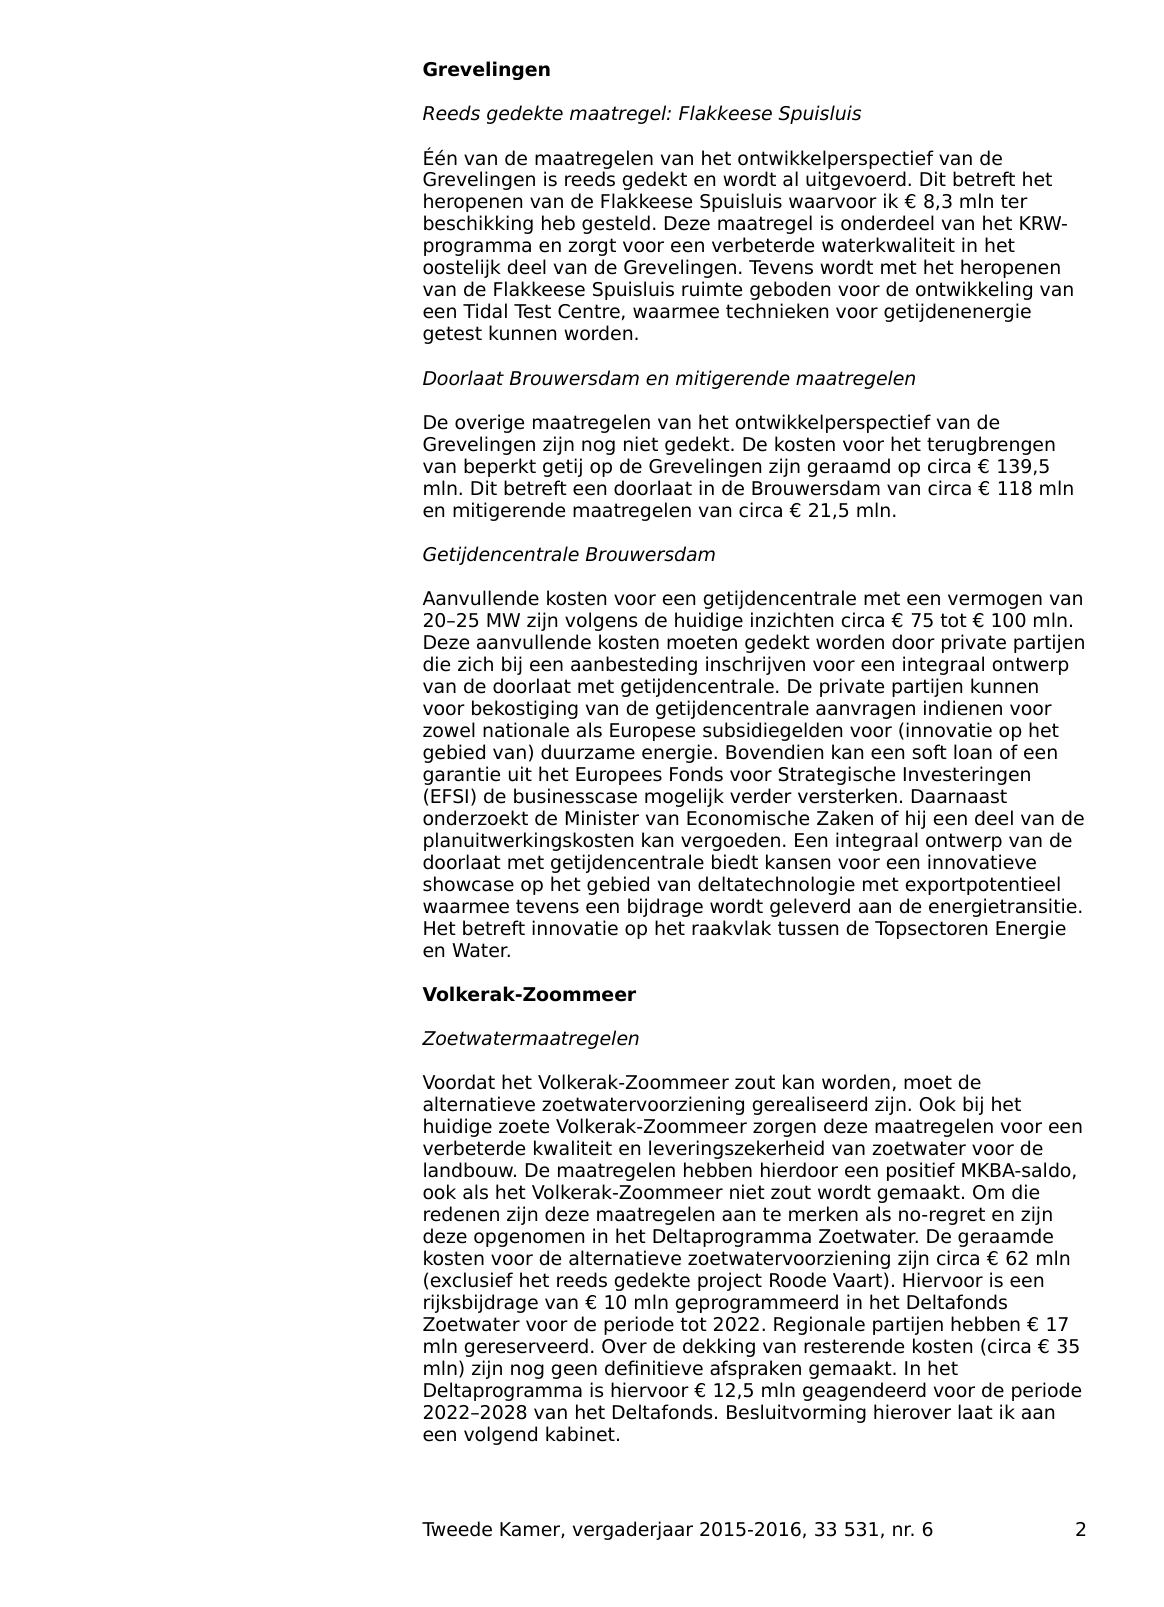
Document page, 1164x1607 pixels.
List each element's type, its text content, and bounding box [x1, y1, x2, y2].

subtitle Doorlaat Brouwersdam en mitigerende maatregelen [422, 367, 1087, 389]
subtitle Reeds gedekte maatregel: Flakkeese Spuisluis [422, 103, 1087, 125]
subtitle Zoetwatermaatregelen [422, 1028, 1087, 1050]
text De overige maatregelen van het ontwikkelperspectief van de Grevelingen zijn nog niet gedekt. De kosten voor het terugbrengen van beperkt getij op de Grevelingen zijn geraamd op circa € 139,5 mln. Dit betreft een doorlaat in de Brouwersdam van circa € 118 mln en mitigerende maatregelen van circa € 21,5 mln. [422, 412, 1087, 521]
subtitle Volkerak-Zoommeer [422, 984, 1087, 1006]
text Één van de maatregelen van het ontwikkelperspectief van de Grevelingen is reeds gedekt en wordt al uitgevoerd. Dit betreft het heropenen van de Flakkeese Spuisluis waarvoor ik € 8,3 mln ter beschikking heb gesteld. Deze maatregel is onderdeel van het KRW-programma en zorgt voor een verbeterde waterkwaliteit in het oostelijk deel van de Grevelingen. Tevens wordt met het heropenen van de Flakkeese Spuisluis ruimte geboden voor de ontwikkeling van een Tidal Test Centre, waarmee technieken voor getijdenenergie getest kunnen worden. [422, 147, 1087, 345]
subtitle Getijdencentrale Brouwersdam [422, 544, 1087, 566]
subtitle Grevelingen [422, 59, 1087, 81]
text Voordat het Volkerak-Zoommeer zout kan worden, moet de alternatieve zoetwatervoorziening gerealiseerd zijn. Ook bij het huidige zoete Volkerak-Zoommeer zorgen deze maatregelen voor een verbeterde kwaliteit en leveringszekerheid van zoetwater voor de landbouw. De maatregelen hebben hierdoor een positief MKBA-saldo, ook als het Volkerak-Zoommeer niet zout wordt gemaakt. Om die redenen zijn deze maatregelen aan te merken als no-regret en zijn deze opgenomen in het Deltaprogramma Zoetwater. De geraamde kosten voor de alternatieve zoetwatervoorziening zijn circa € 62 mln (exclusief het reeds gedekte project Roode Vaart). Hiervoor is een rijksbijdrage van € 10 mln geprogrammeerd in het Deltafonds Zoetwater voor de periode tot 2022. Regionale partijen hebben € 17 mln gereserveerd. Over de dekking van resterende kosten (circa € 35 mln) zijn nog geen definitieve afspraken gemaakt. In het Deltaprogramma is hiervoor € 12,5 mln geagendeerd voor de periode 2022–2028 van het Deltafonds. Besluitvorming hierover laat ik aan een volgend kabinet. [422, 1072, 1087, 1446]
text Aanvullende kosten voor een getijdencentrale met een vermogen van 20–25 MW zijn volgens de huidige inzichten circa € 75 tot € 100 mln. Deze aanvullende kosten moeten gedekt worden door private partijen die zich bij een aanbesteding inschrijven voor een integraal ontwerp van de doorlaat met getijdencentrale. De private partijen kunnen voor bekostiging van de getijdencentrale aanvragen indienen voor zowel nationale als Europese subsidiegelden voor (innovatie op het gebied van) duurzame energie. Bovendien kan een soft loan of een garantie uit het Europees Fonds voor Strategische Investeringen (EFSI) de businesscase mogelijk verder versterken. Daarnaast onderzoekt de Minister van Economische Zaken of hij een deel van de planuitwerkingskosten kan vergoeden. Een integraal ontwerp van de doorlaat met getijdencentrale biedt kansen voor een innovatieve showcase op het gebied van deltatechnologie met exportpotentieel waarmee tevens een bijdrage wordt geleverd aan de energietransitie. Het betreft innovatie op het raakvlak tussen de Topsectoren Energie en Water. [422, 588, 1087, 961]
